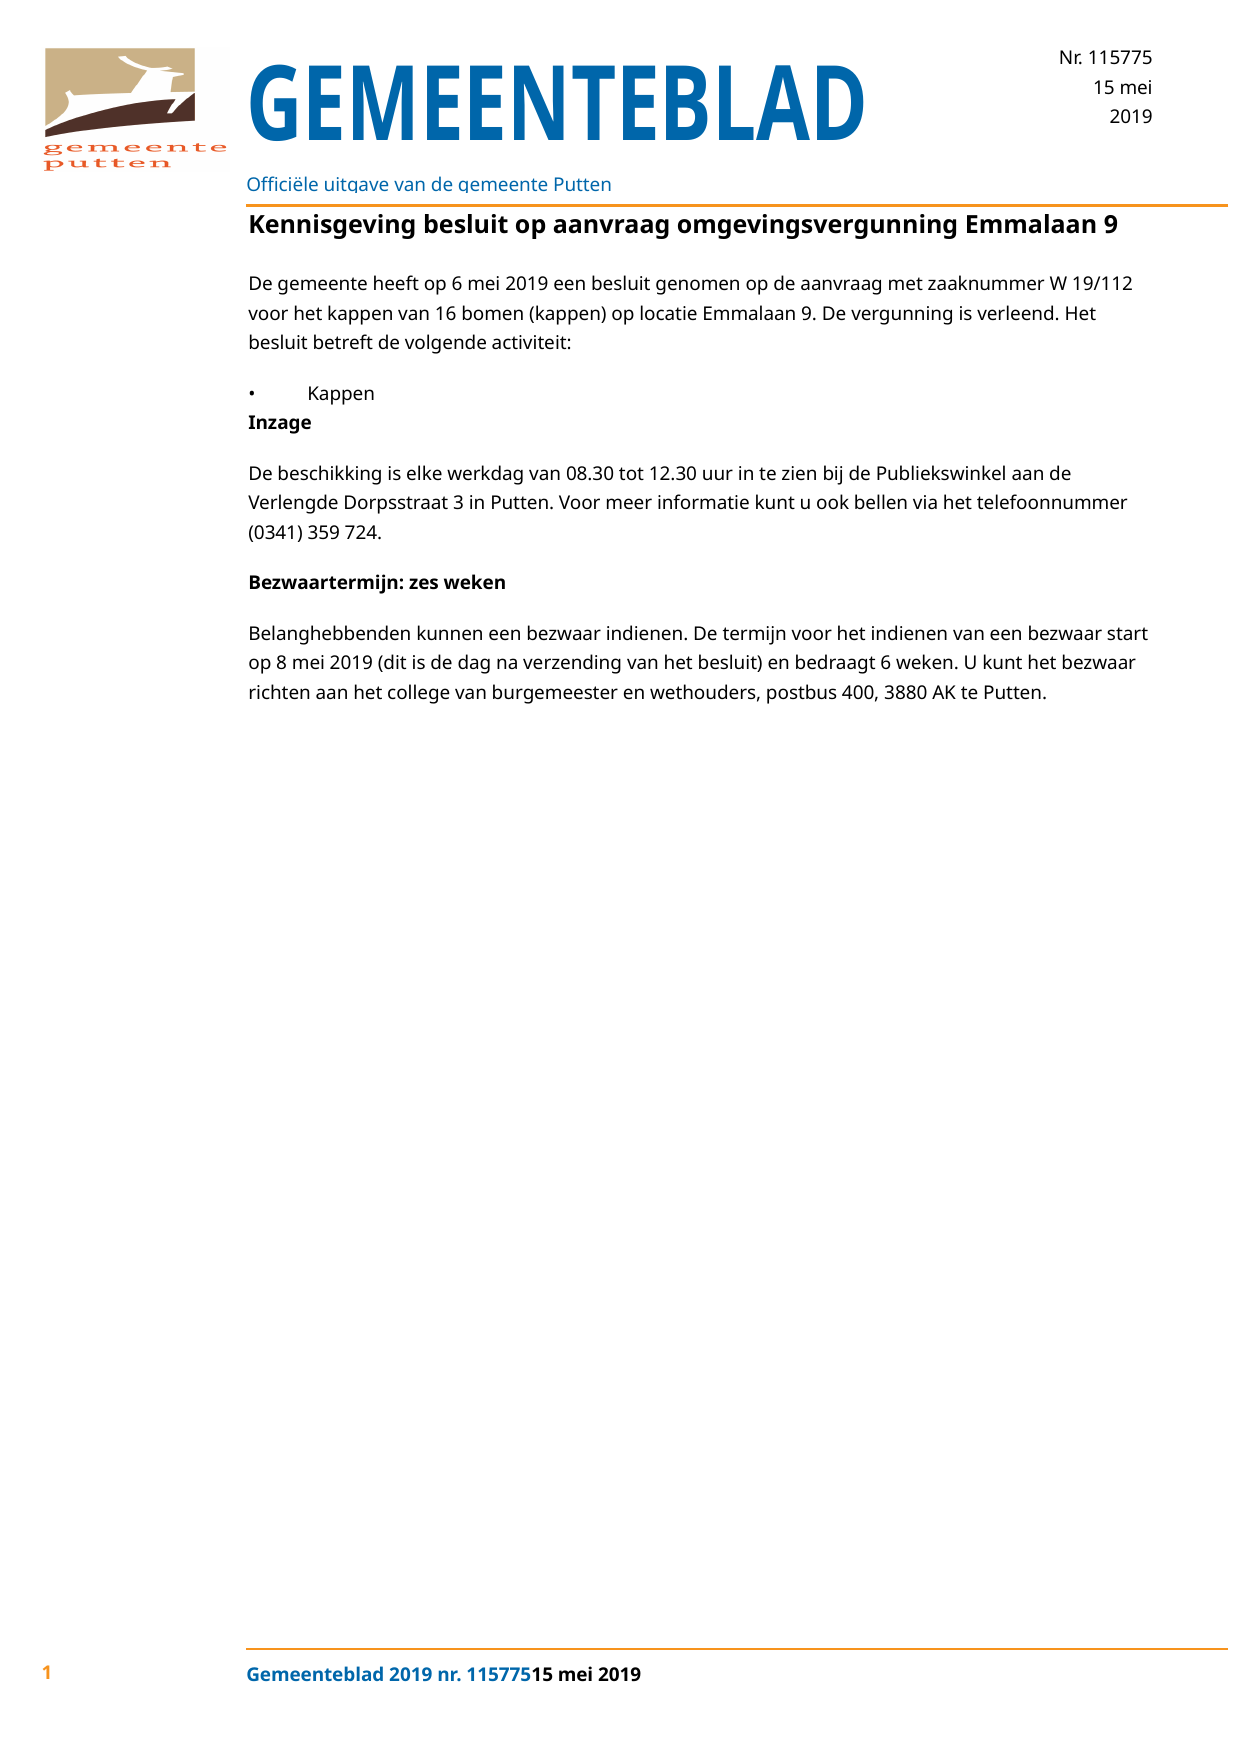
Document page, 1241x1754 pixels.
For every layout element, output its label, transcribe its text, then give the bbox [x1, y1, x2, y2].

text Kennisgeving besluit op aanvraag omgevingsvergunning Emmalaan 9 [248, 207, 1152, 241]
picture [41, 47, 231, 172]
text De beschikking is elke werkdag van 08.30 tot 12.30 uur in te zien bij de Publiekswinkel aan de Verlengde Dorpsstraat 3 in Putten. Voor meer informatie kunt u ook bellen via het telefoonnummer (0341) 359 724. [248, 460, 1152, 545]
list Kappen [248, 380, 1152, 406]
text De gemeente heeft op 6 mei 2019 een besluit genomen op de aanvraag met zaaknummer W 19/112 voor het kappen van 16 bomen (kappen) op locatie Emmalaan 9. De vergunning is verleend. Het besluit betreft de volgende activiteit: [248, 270, 1152, 355]
text Bezwaartermijn: zes weken [248, 569, 1152, 595]
text Belanghebbenden kunnen een bezwaar indienen. De termijn voor het indienen van een bezwaar start op 8 mei 2019 (dit is de dag na verzending van het besluit) en bedraagt 6 weken. U kunt het bezwaar richten aan het college van burgemeester en wethouders, postbus 400, 3880 AK te Putten. [248, 620, 1152, 705]
text Inzage [248, 409, 1152, 435]
